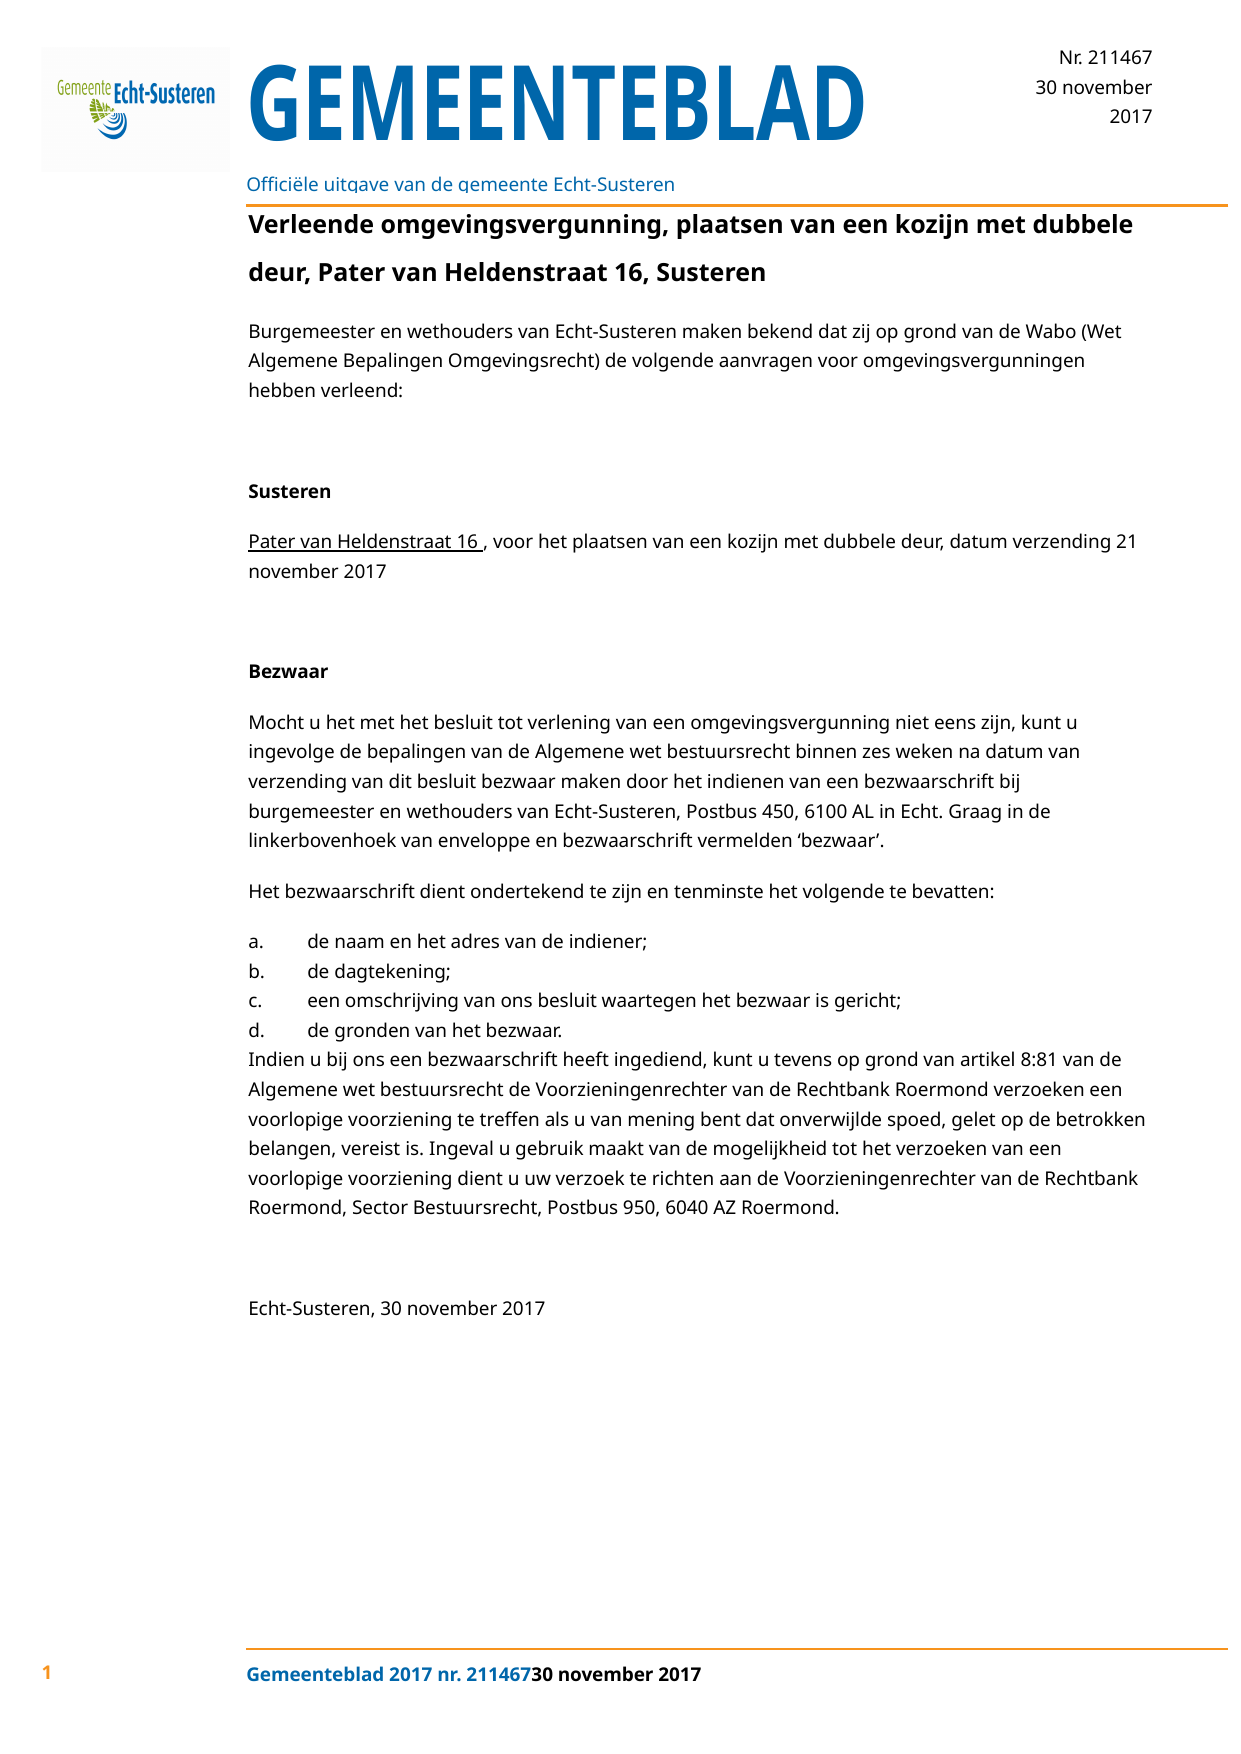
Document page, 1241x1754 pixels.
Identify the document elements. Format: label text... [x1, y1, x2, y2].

list de naam en het adres van de indiener; [248, 928, 1152, 954]
text Echt-Susteren, 30 november 2017 [248, 1295, 1152, 1321]
picture [41, 47, 231, 172]
text Het bezwaarschrift dient ondertekend te zijn en tenminste het volgende te bevatten: [248, 878, 1152, 904]
text Verleende omgevingsvergunning, plaatsen van een kozijn met dubbele deur, Pater van Heldenstraat 16, Susteren [248, 207, 1152, 288]
text Susteren [248, 478, 1152, 504]
text Indien u bij ons een bezwaarschrift heeft ingediend, kunt u tevens op grond van artikel 8:81 van de Algemene wet bestuursrecht de Voorzieningenrechter van de Rechtbank Roermond verzoeken een voorlopige voorziening te treffen als u van mening bent dat onverwijlde spoed, gelet op de betrokken belangen, vereist is. Ingeval u gebruik maakt van de mogelijkheid tot het verzoeken van een voorlopige voorziening dient u uw verzoek te richten aan de Voorzieningenrechter van de Rechtbank Roermond, Sector Bestuursrecht, Postbus 950, 6040 AZ Roermond. [248, 1047, 1152, 1220]
list de gronden van het bezwaar. [248, 1017, 1152, 1043]
text Bezwaar [248, 659, 1152, 684]
list de dagtekening; [248, 958, 1152, 984]
text Mocht u het met het besluit tot verlening van een omgevingsvergunning niet eens zijn, kunt u ingevolge de bepalingen van de Algemene wet bestuursrecht binnen zes weken na datum van verzending van dit besluit bezwaar maken door het indienen van een bezwaarschrift bij burgemeester en wethouders van Echt-Susteren, Postbus 450, 6100 AL in Echt. Graag in de linkerbovenhoek van enveloppe en bezwaarschrift vermelden ‘bezwaar’. [248, 709, 1152, 853]
text Burgemeester en wethouders van Echt-Susteren maken bekend dat zij op grond van de Wabo (Wet Algemene Bepalingen Omgevingsrecht) de volgende aanvragen voor omgevingsvergunningen hebben verleend: [248, 318, 1152, 403]
list een omschrijving van ons besluit waartegen het bezwaar is gericht; [248, 987, 1152, 1013]
text Pater van Heldenstraat 16 , voor het plaatsen van een kozijn met dubbele deur, datum verzending 21 november 2017 [248, 528, 1152, 584]
